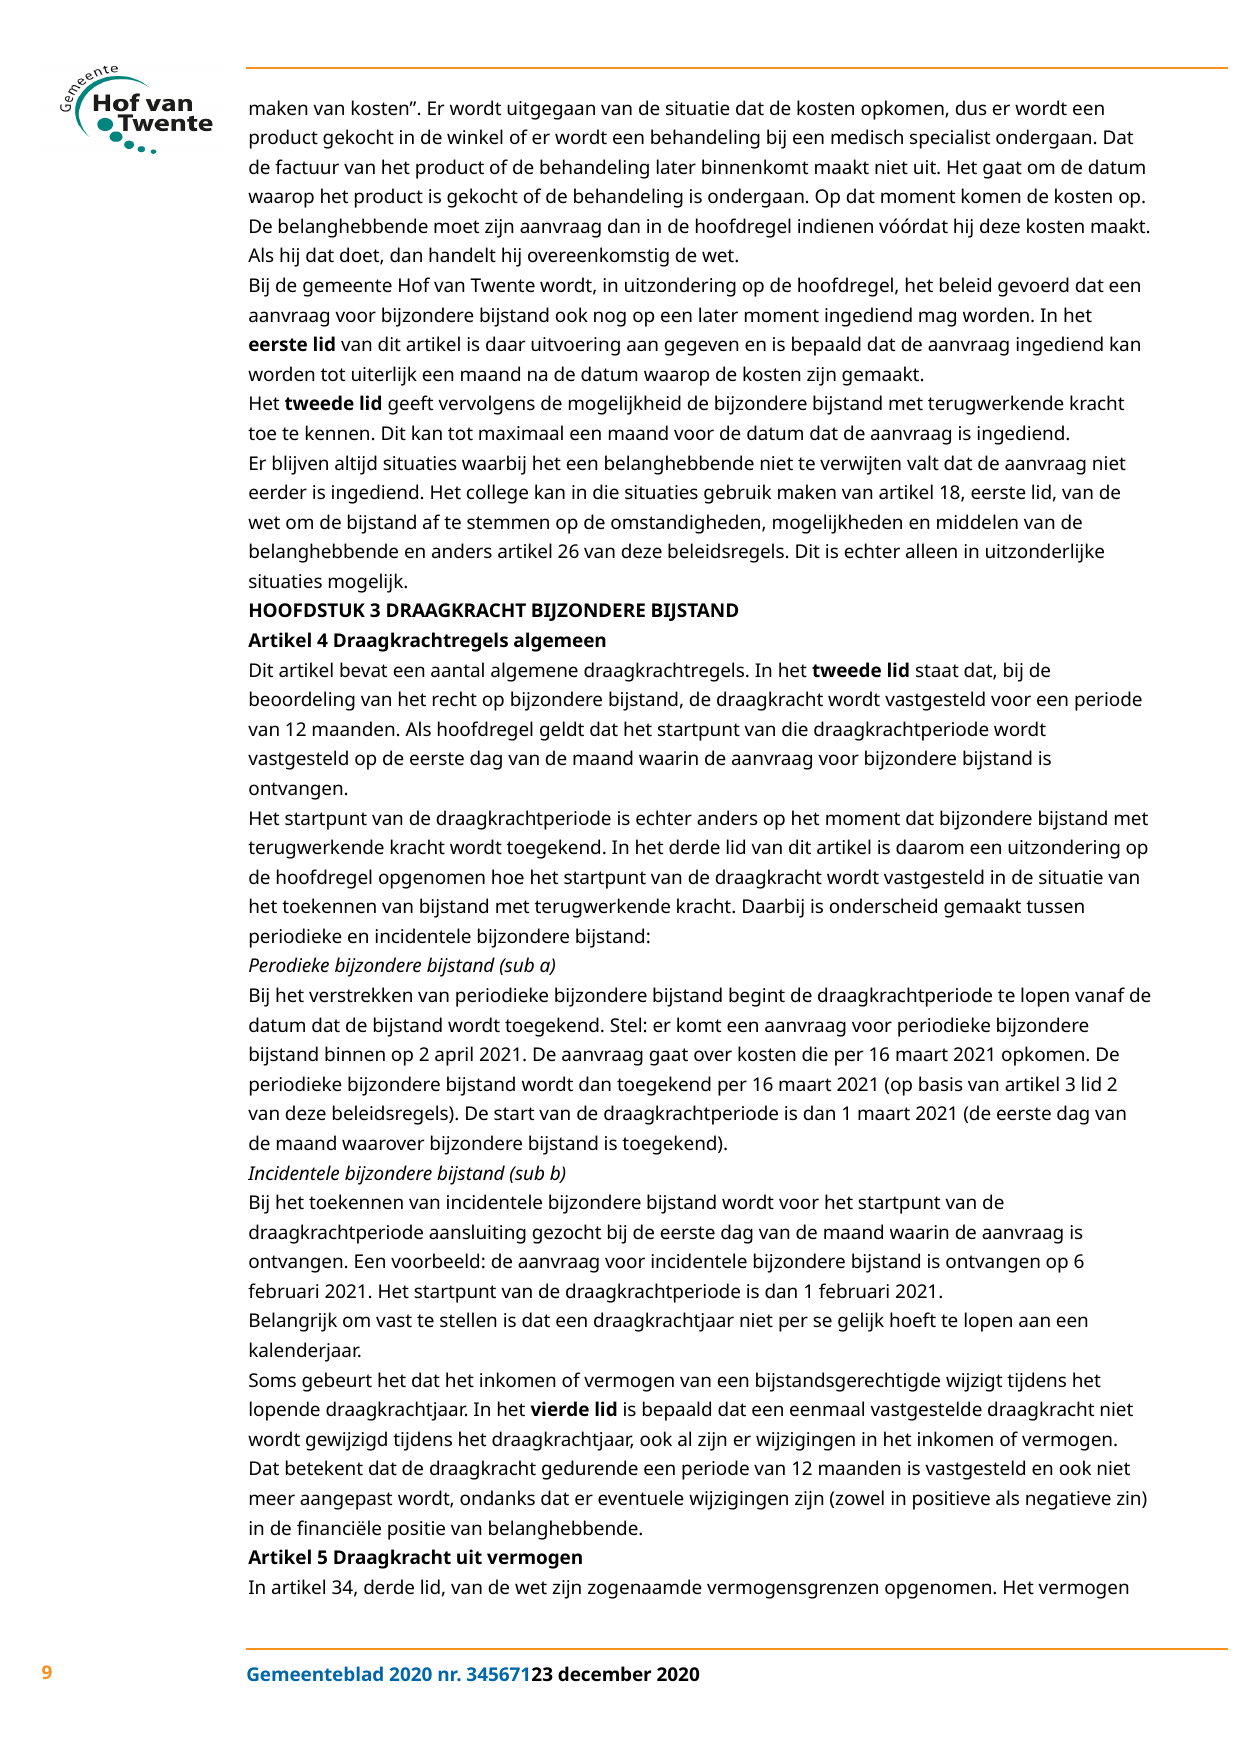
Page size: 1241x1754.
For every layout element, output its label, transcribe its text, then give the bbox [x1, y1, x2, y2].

text In artikel 34, derde lid, van de wet zijn zogenaamde vermogensgrenzen opgenomen. Het vermogen [248, 1574, 1152, 1600]
text Bij de gemeente Hof van Twente wordt, in uitzondering op de hoofdregel, het beleid gevoerd dat een aanvraag voor bijzondere bijstand ook nog op een later moment ingediend mag worden. In het eerste lid van dit artikel is daar uitvoering aan gegeven en is bepaald dat de aanvraag ingediend kan worden tot uiterlijk een maand na de datum waarop de kosten zijn gemaakt. [248, 272, 1152, 387]
text Bij het verstrekken van periodieke bijzondere bijstand begint de draagkrachtperiode te lopen vanaf de datum dat de bijstand wordt toegekend. Stel: er komt een aanvraag voor periodieke bijzondere bijstand binnen op 2 april 2021. De aanvraag gaat over kosten die per 16 maart 2021 opkomen. De periodieke bijzondere bijstand wordt dan toegekend per 16 maart 2021 (op basis van artikel 3 lid 2 van deze beleidsregels). De start van de draagkrachtperiode is dan 1 maart 2021 (de eerste dag van de maand waarover bijzondere bijstand is toegekend). [248, 982, 1152, 1156]
text Het startpunt van de draagkrachtperiode is echter anders op het moment dat bijzondere bijstand met terugwerkende kracht wordt toegekend. In het derde lid van dit artikel is daarom een uitzondering op de hoofdregel opgenomen hoe het startpunt van de draagkracht wordt vastgesteld in de situatie van het toekennen van bijstand met terugwerkende kracht. Daarbij is onderscheid gemaakt tussen periodieke en incidentele bijzondere bijstand: [248, 805, 1152, 949]
text Bij het toekennen van incidentele bijzondere bijstand wordt voor het startpunt van de draagkrachtperiode aansluiting gezocht bij de eerste dag van de maand waarin de aanvraag is ontvangen. Een voorbeeld: de aanvraag voor incidentele bijzondere bijstand is ontvangen op 6 februari 2021. Het startpunt van de draagkrachtperiode is dan 1 februari 2021. [248, 1189, 1152, 1304]
text Artikel 4 Draagkrachtregels algemeen [248, 627, 1152, 653]
text maken van kosten”. Er wordt uitgegaan van de situatie dat de kosten opkomen, dus er wordt een product gekocht in de winkel of er wordt een behandeling bij een medisch specialist ondergaan. Dat de factuur van het product of de behandeling later binnenkomt maakt niet uit. Het gaat om de datum waarop het product is gekocht of de behandeling is ondergaan. Op dat moment komen de kosten op. De belanghebbende moet zijn aanvraag dan in de hoofdregel indienen vóórdat hij deze kosten maakt. Als hij dat doet, dan handelt hij overeenkomstig de wet. [248, 95, 1152, 268]
text HOOFDSTUK 3 DRAAGKRACHT BIJZONDERE BIJSTAND [248, 598, 1152, 623]
text Soms gebeurt het dat het inkomen of vermogen van een bijstandsgerechtigde wijzigt tijdens het lopende draagkrachtjaar. In het vierde lid is bepaald dat een eenmaal vastgestelde draagkracht niet wordt gewijzigd tijdens het draagkrachtjaar, ook al zijn er wijzigingen in het inkomen of vermogen. Dat betekent dat de draagkracht gedurende een periode van 12 maanden is vastgesteld en ook niet meer aangepast wordt, ondanks dat er eventuele wijzigingen zijn (zowel in positieve als negatieve zin) in de financiële positie van belanghebbende. [248, 1367, 1152, 1541]
text Artikel 5 Draagkracht uit vermogen [248, 1544, 1152, 1570]
text Incidentele bijzondere bijstand (sub b) [248, 1160, 1152, 1186]
text Dit artikel bevat een aantal algemene draagkrachtregels. In het tweede lid staat dat, bij de beoordeling van het recht op bijzondere bijstand, de draagkracht wordt vastgesteld voor een periode van 12 maanden. Als hoofdregel geldt dat het startpunt van die draagkrachtperiode wordt vastgesteld op de eerste dag van de maand waarin de aanvraag voor bijzondere bijstand is ontvangen. [248, 657, 1152, 801]
text Er blijven altijd situaties waarbij het een belanghebbende niet te verwijten valt dat de aanvraag niet eerder is ingediend. Het college kan in die situaties gebruik maken van artikel 18, eerste lid, van de wet om de bijstand af te stemmen op de omstandigheden, mogelijkheden en middelen van de belanghebbende en anders artikel 26 van deze beleidsregels. Dit is echter alleen in uitzonderlijke situaties mogelijk. [248, 450, 1152, 594]
text Perodieke bijzondere bijstand (sub a) [248, 953, 1152, 978]
text Belangrijk om vast te stellen is dat een draagkrachtjaar niet per se gelijk hoeft te lopen aan een kalenderjaar. [248, 1308, 1152, 1363]
picture [41, 47, 231, 172]
text Het tweede lid geeft vervolgens de mogelijkheid de bijzondere bijstand met terugwerkende kracht toe te kennen. Dit kan tot maximaal een maand voor de datum dat de aanvraag is ingediend. [248, 391, 1152, 446]
